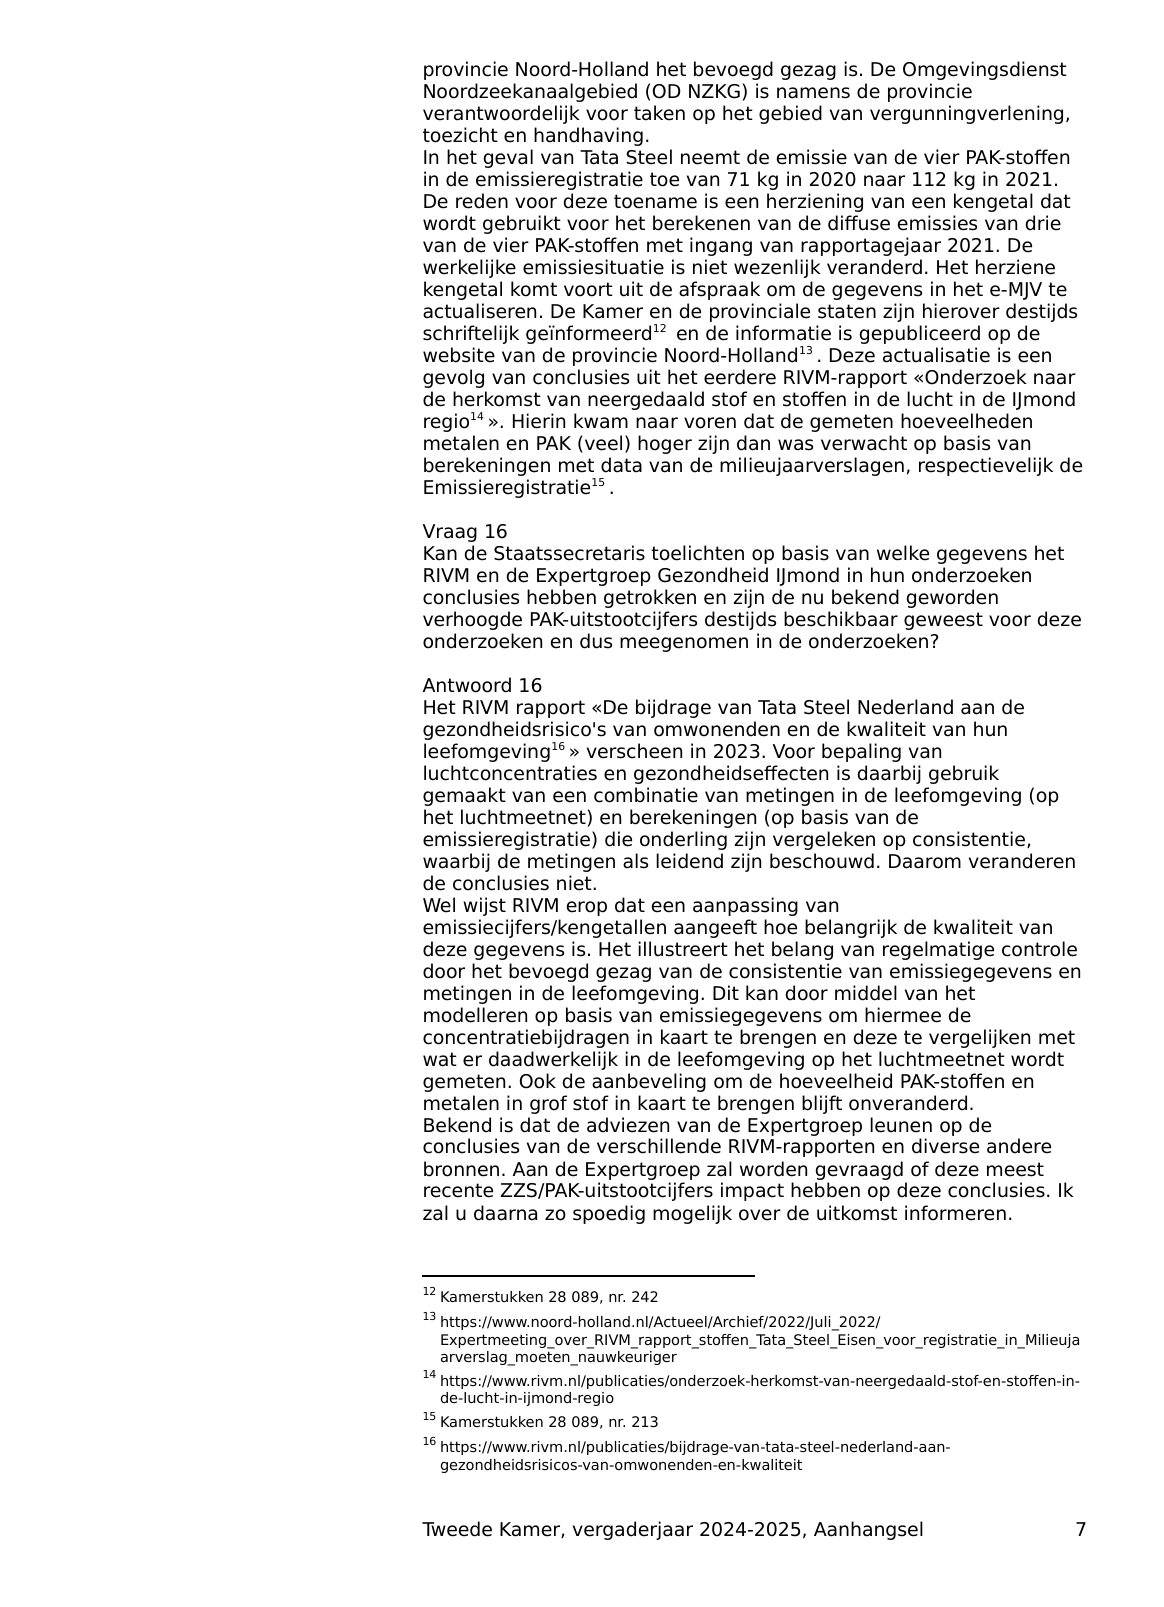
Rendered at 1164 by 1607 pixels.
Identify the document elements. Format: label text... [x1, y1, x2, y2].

text Kamerstukken 28 089, nr. 213 [422, 1410, 1087, 1432]
text https://www.rivm.nl/publicaties/onderzoek-herkomst-van-neergedaald-stof-en-stoffen-in-de-lucht-in-ijmond-regio [422, 1368, 1087, 1407]
text Kamerstukken 28 089, nr. 242 [422, 1285, 1087, 1307]
text Het RIVM rapport «De bijdrage van Tata Steel Nederland aan de gezondheidsrisico's van omwonenden en de kwaliteit van hun leefomgeving» verscheen in 2023. Voor bepaling van luchtconcentraties en gezondheidseffecten is daarbij gebruik gemaakt van een combinatie van metingen in de leefomgeving (op het luchtmeetnet) en berekeningen (op basis van de emissieregistratie) die onderling zijn vergeleken op consistentie, waarbij de metingen als leidend zijn beschouwd. Daarom veranderen de conclusies niet. [422, 697, 1087, 895]
text Kan de Staatssecretaris toelichten op basis van welke gegevens het RIVM en de Expertgroep Gezondheid IJmond in hun onderzoeken conclusies hebben getrokken en zijn de nu bekend geworden verhoogde PAK-uitstootcijfers destijds beschikbaar geweest voor deze onderzoeken en dus meegenomen in de onderzoeken? [422, 543, 1087, 653]
text https://www.noord-holland.nl/Actueel/Archief/2022/Juli_2022/Expertmeeting_over_RIVM_rapport_stoffen_Tata_Steel_Eisen_voor_registratie_in_Milieujaarverslag_moeten_nauwkeuriger [422, 1310, 1087, 1366]
text https://www.rivm.nl/publicaties/bijdrage-van-tata-steel-nederland-aan-gezondheidsrisicos-van-omwonenden-en-kwaliteit [422, 1435, 1087, 1474]
text Bekend is dat de adviezen van de Expertgroep leunen op de conclusies van de verschillende RIVM-rapporten en diverse andere bronnen. Aan de Expertgroep zal worden gevraagd of deze meest recente ZZS/PAK-uitstootcijfers impact hebben op deze conclusies. Ik zal u daarna zo spoedig mogelijk over de uitkomst informeren. [422, 1114, 1087, 1224]
text Wel wijst RIVM erop dat een aanpassing van emissiecijfers/kengetallen aangeeft hoe belangrijk de kwaliteit van deze gegevens is. Het illustreert het belang van regelmatige controle door het bevoegd gezag van de consistentie van emissiegegevens en metingen in de leefomgeving. Dit kan door middel van het modelleren op basis van emissiegegevens om hiermee de concentratiebijdragen in kaart te brengen en deze te vergelijken met wat er daadwerkelijk in de leefomgeving op het luchtmeetnet wordt gemeten. Ook de aanbeveling om de hoeveelheid PAK-stoffen en metalen in grof stof in kaart te brengen blijft onveranderd. [422, 895, 1087, 1114]
text provincie Noord-Holland het bevoegd gezag is. De Omgevingsdienst Noordzeekanaalgebied (OD NZKG) is namens de provincie verantwoordelijk voor taken op het gebied van vergunningverlening, toezicht en handhaving. [422, 59, 1087, 147]
text Vraag 16 [422, 521, 1087, 543]
text Antwoord 16 [422, 675, 1087, 697]
text In het geval van Tata Steel neemt de emissie van de vier PAK-stoffen in de emissieregistratie toe van 71 kg in 2020 naar 112 kg in 2021. De reden voor deze toename is een herziening van een kengetal dat wordt gebruikt voor het berekenen van de diffuse emissies van drie van de vier PAK-stoffen met ingang van rapportagejaar 2021. De werkelijke emissiesituatie is niet wezenlijk veranderd. Het herziene kengetal komt voort uit de afspraak om de gegevens in het e-MJV te actualiseren. De Kamer en de provinciale staten zijn hierover destijds schriftelijk geïnformeerd en de informatie is gepubliceerd op de website van de provincie Noord-Holland. Deze actualisatie is een gevolg van conclusies uit het eerdere RIVM-rapport «Onderzoek naar de herkomst van neergedaald stof en stoffen in de lucht in de IJmond regio». Hierin kwam naar voren dat de gemeten hoeveelheden metalen en PAK (veel) hoger zijn dan was verwacht op basis van berekeningen met data van de milieujaarverslagen, respectievelijk de Emissieregistratie. [422, 147, 1087, 499]
